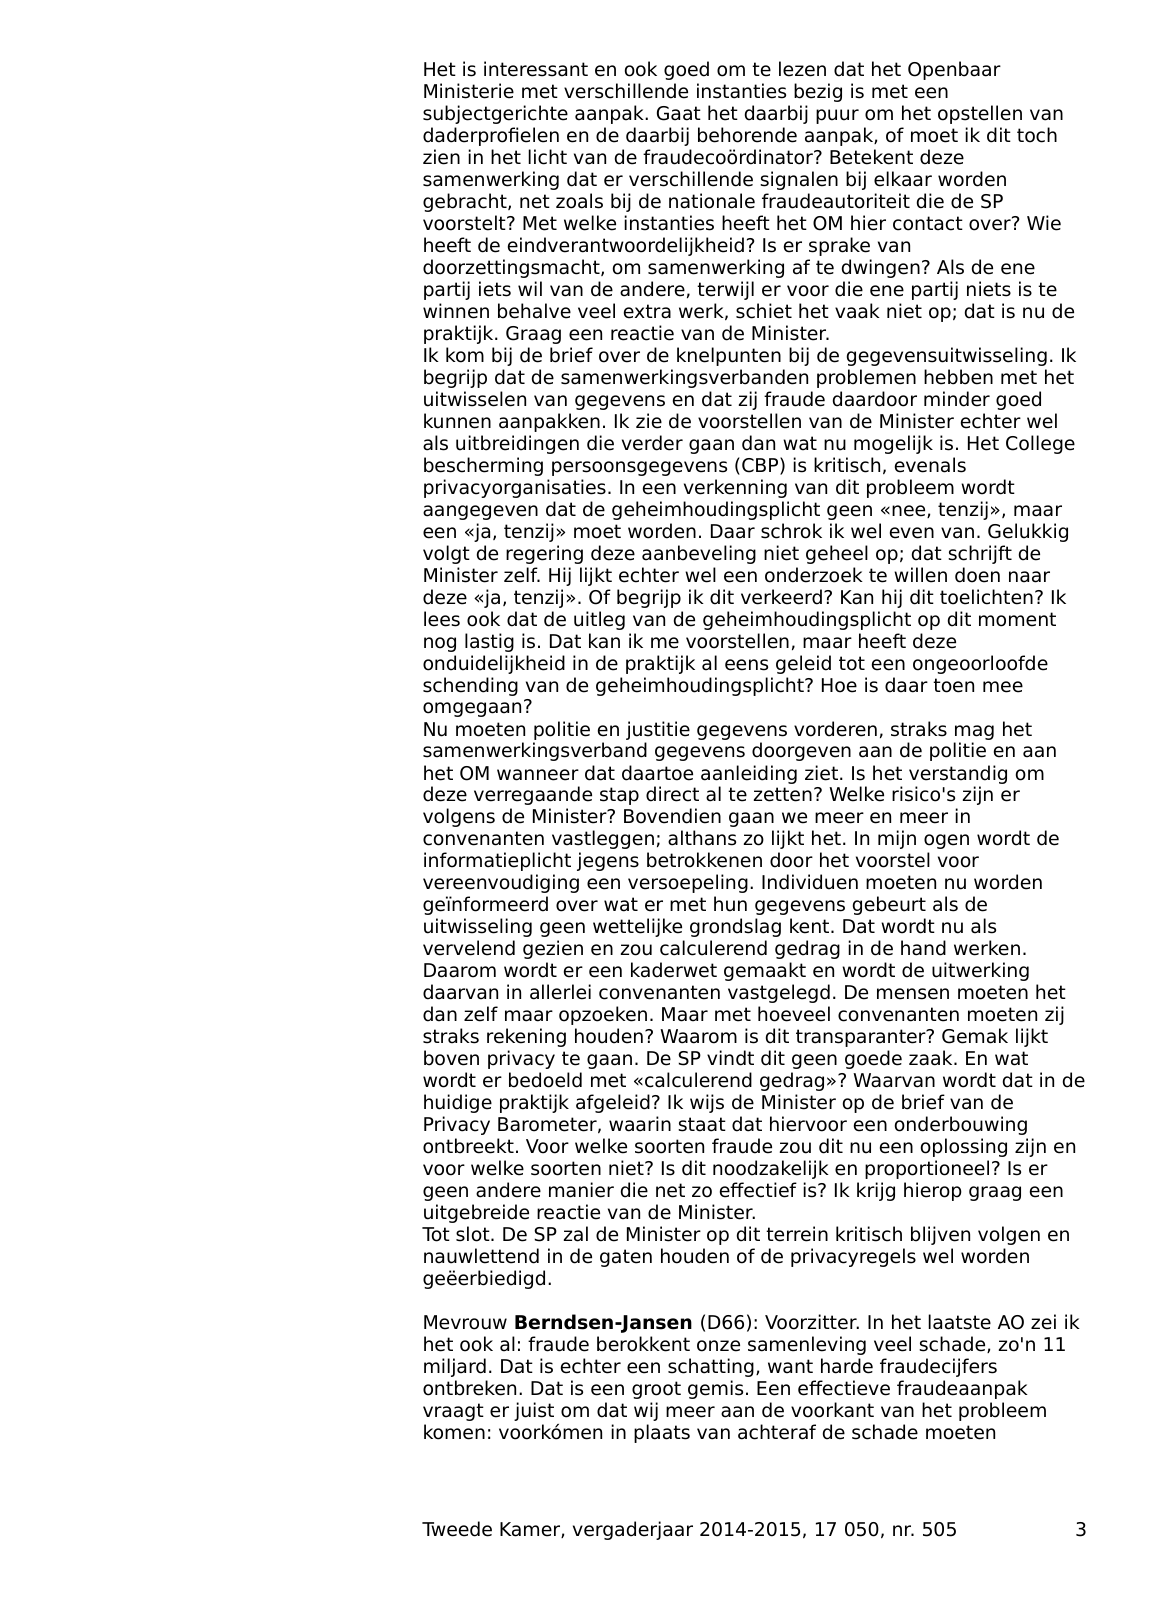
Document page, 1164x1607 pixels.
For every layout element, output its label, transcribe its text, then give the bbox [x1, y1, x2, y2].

text Ik kom bij de brief over de knelpunten bij de gegevensuitwisseling. Ik begrijp dat de samenwerkingsverbanden problemen hebben met het uitwisselen van gegevens en dat zij fraude daardoor minder goed kunnen aanpakken. Ik zie de voorstellen van de Minister echter wel als uitbreidingen die verder gaan dan wat nu mogelijk is. Het College bescherming persoonsgegevens (CBP) is kritisch, evenals privacyorganisaties. In een verkenning van dit probleem wordt aangegeven dat de geheimhoudingsplicht geen «nee, tenzij», maar een «ja, tenzij» moet worden. Daar schrok ik wel even van. Gelukkig volgt de regering deze aanbeveling niet geheel op; dat schrijft de Minister zelf. Hij lijkt echter wel een onderzoek te willen doen naar deze «ja, tenzij». Of begrijp ik dit verkeerd? Kan hij dit toelichten? Ik lees ook dat de uitleg van de geheimhoudingsplicht op dit moment nog lastig is. Dat kan ik me voorstellen, maar heeft deze onduidelijkheid in de praktijk al eens geleid tot een ongeoorloofde schending van de geheimhoudingsplicht? Hoe is daar toen mee omgegaan? [422, 345, 1087, 718]
text Tot slot. De SP zal de Minister op dit terrein kritisch blijven volgen en nauwlettend in de gaten houden of de privacyregels wel worden geëerbiedigd. [422, 1224, 1087, 1290]
text Nu moeten politie en justitie gegevens vorderen, straks mag het samenwerkingsverband gegevens doorgeven aan de politie en aan het OM wanneer dat daartoe aanleiding ziet. Is het verstandig om deze verregaande stap direct al te zetten? Welke risico's zijn er volgens de Minister? Bovendien gaan we meer en meer in convenanten vastleggen; althans zo lijkt het. In mijn ogen wordt de informatieplicht jegens betrokkenen door het voorstel voor vereenvoudiging een versoepeling. Individuen moeten nu worden geïnformeerd over wat er met hun gegevens gebeurt als de uitwisseling geen wettelijke grondslag kent. Dat wordt nu als vervelend gezien en zou calculerend gedrag in de hand werken. Daarom wordt er een kaderwet gemaakt en wordt de uitwerking daarvan in allerlei convenanten vastgelegd. De mensen moeten het dan zelf maar opzoeken. Maar met hoeveel convenanten moeten zij straks rekening houden? Waarom is dit transparanter? Gemak lijkt boven privacy te gaan. De SP vindt dit geen goede zaak. En wat wordt er bedoeld met «calculerend gedrag»? Waarvan wordt dat in de huidige praktijk afgeleid? Ik wijs de Minister op de brief van de Privacy Barometer, waarin staat dat hiervoor een onderbouwing ontbreekt. Voor welke soorten fraude zou dit nu een oplossing zijn en voor welke soorten niet? Is dit noodzakelijk en proportioneel? Is er geen andere manier die net zo effectief is? Ik krijg hierop graag een uitgebreide reactie van de Minister. [422, 718, 1087, 1224]
text Mevrouw Berndsen-Jansen (D66): Voorzitter. In het laatste AO zei ik het ook al: fraude berokkent onze samenleving veel schade, zo'n 11 miljard. Dat is echter een schatting, want harde fraudecijfers ontbreken. Dat is een groot gemis. Een effectieve fraudeaanpak vraagt er juist om dat wij meer aan de voorkant van het probleem komen: voorkómen in plaats van achteraf de schade moeten [422, 1312, 1087, 1444]
text Het is interessant en ook goed om te lezen dat het Openbaar Ministerie met verschillende instanties bezig is met een subjectgerichte aanpak. Gaat het daarbij puur om het opstellen van daderprofielen en de daarbij behorende aanpak, of moet ik dit toch zien in het licht van de fraudecoördinator? Betekent deze samenwerking dat er verschillende signalen bij elkaar worden gebracht, net zoals bij de nationale fraudeautoriteit die de SP voorstelt? Met welke instanties heeft het OM hier contact over? Wie heeft de eindverantwoordelijkheid? Is er sprake van doorzettingsmacht, om samenwerking af te dwingen? Als de ene partij iets wil van de andere, terwijl er voor die ene partij niets is te winnen behalve veel extra werk, schiet het vaak niet op; dat is nu de praktijk. Graag een reactie van de Minister. [422, 59, 1087, 345]
